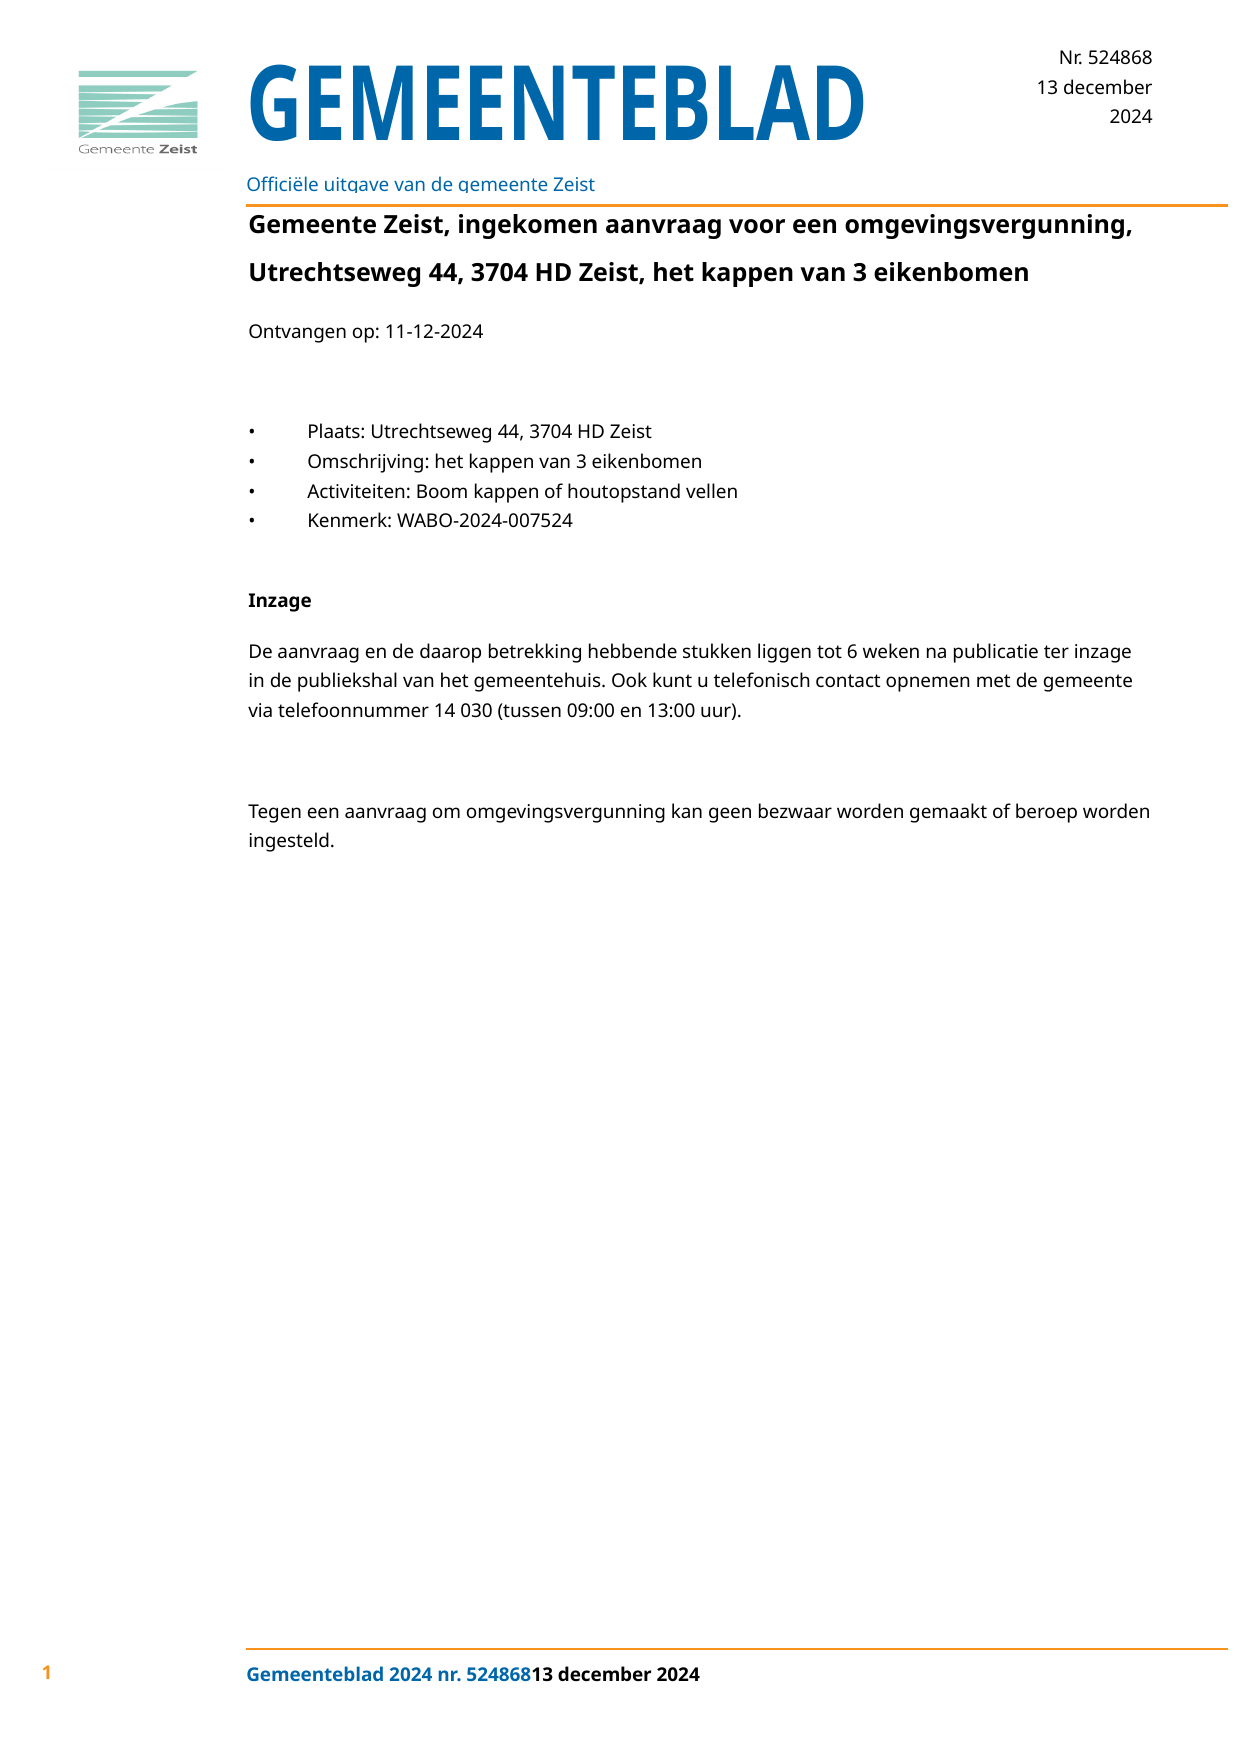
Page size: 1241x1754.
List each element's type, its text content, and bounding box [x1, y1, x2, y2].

text Ontvangen op: 11-12-2024 [248, 318, 1152, 344]
list Plaats: Utrechtseweg 44, 3704 HD Zeist [248, 419, 1152, 444]
text De aanvraag en de daarop betrekking hebbende stukken liggen tot 6 weken na publicatie ter inzage in de publiekshal van het gemeentehuis. Ook kunt u telefonisch contact opnemen met de gemeente via telefoonnummer 14 030 (tussen 09:00 en 13:00 uur). [248, 638, 1152, 723]
picture [41, 47, 231, 172]
list Omschrijving: het kappen van 3 eikenbomen [248, 448, 1152, 474]
list Kenmerk: WABO-2024-007524 [248, 507, 1152, 533]
list Activiteiten: Boom kappen of houtopstand vellen [248, 478, 1152, 504]
text Inzage [248, 587, 1152, 613]
text Tegen een aanvraag om omgevingsvergunning kan geen bezwaar worden gemaakt of beroep worden ingesteld. [248, 798, 1152, 853]
text Gemeente Zeist, ingekomen aanvraag voor een omgevingsvergunning, Utrechtseweg 44, 3704 HD Zeist, het kappen van 3 eikenbomen [248, 207, 1152, 288]
